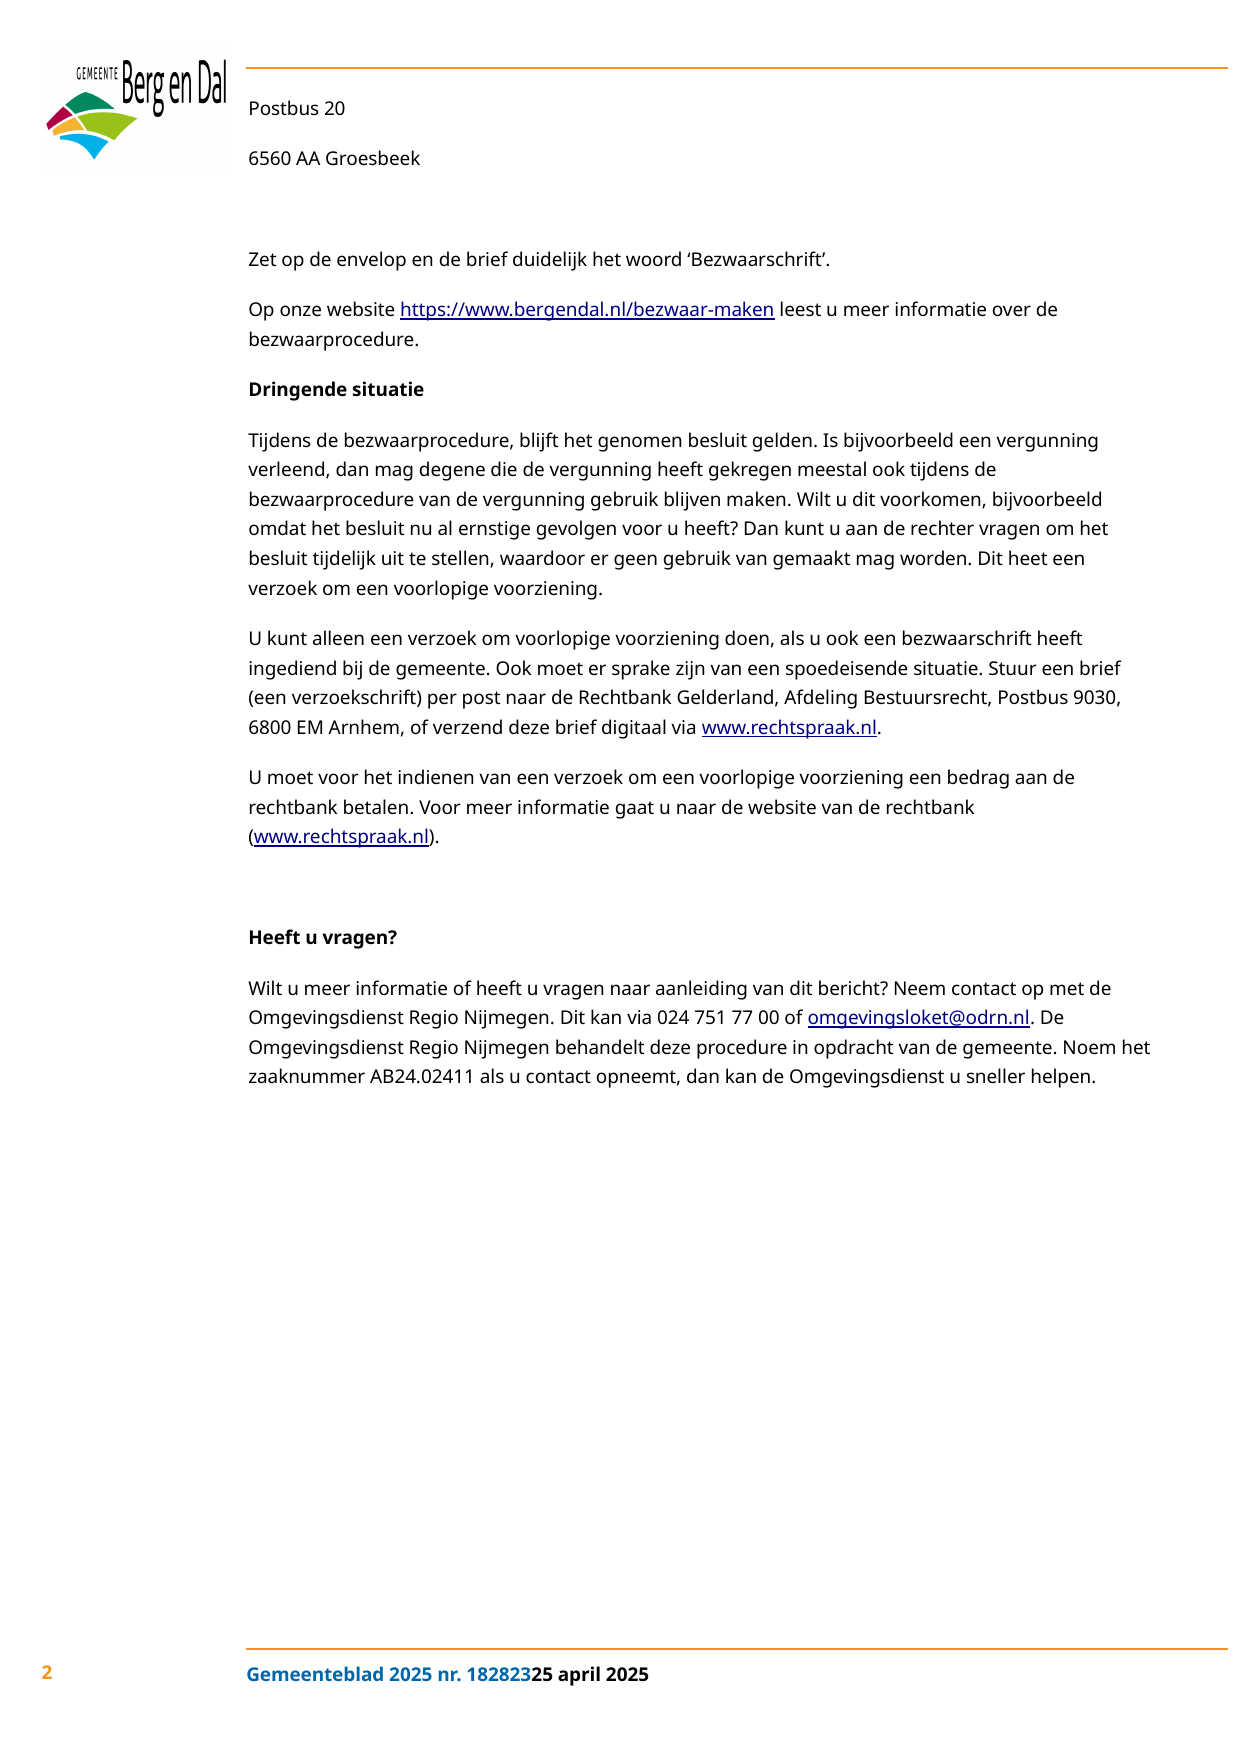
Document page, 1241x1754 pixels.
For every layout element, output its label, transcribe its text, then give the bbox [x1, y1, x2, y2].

picture [41, 47, 231, 172]
text Postbus 20 [248, 95, 1152, 121]
text U kunt alleen een verzoek om voorlopige voorziening doen, als u ook een bezwaarschrift heeft ingediend bij de gemeente. Ook moet er sprake zijn van een spoedeisende situatie. Stuur een brief (een verzoekschrift) per post naar de Rechtbank Gelderland, Afdeling Bestuursrecht, Postbus 9030, 6800 EM Arnhem, of verzend deze brief digitaal via www.rechtspraak.nl. [248, 625, 1152, 740]
text Wilt u meer informatie of heeft u vragen naar aanleiding van dit bericht? Neem contact op met de Omgevingsdienst Regio Nijmegen. Dit kan via 024 751 77 00 of omgevingsloket@odrn.nl. De Omgevingsdienst Regio Nijmegen behandelt deze procedure in opdracht van de gemeente. Noem het zaaknummer AB24.02411 als u contact opneemt, dan kan de Omgevingsdienst u sneller helpen. [248, 975, 1152, 1089]
text Heeft u vragen? [248, 924, 1152, 950]
text 6560 AA Groesbeek [248, 145, 1152, 171]
text Op onze website https://www.bergendal.nl/bezwaar-maken leest u meer informatie over de bezwaarprocedure. [248, 296, 1152, 352]
text Dringende situatie [248, 376, 1152, 402]
text Tijdens de bezwaarprocedure, blijft het genomen besluit gelden. Is bijvoorbeeld een vergunning verleend, dan mag degene die de vergunning heeft gekregen meestal ook tijdens de bezwaarprocedure van de vergunning gebruik blijven maken. Wilt u dit voorkomen, bijvoorbeeld omdat het besluit nu al ernstige gevolgen voor u heeft? Dan kunt u aan de rechter vragen om het besluit tijdelijk uit te stellen, waardoor er geen gebruik van gemaakt mag worden. Dit heet een verzoek om een voorlopige voorziening. [248, 427, 1152, 601]
text U moet voor het indienen van een verzoek om een voorlopige voorziening een bedrag aan de rechtbank betalen. Voor meer informatie gaat u naar de website van de rechtbank (www.rechtspraak.nl). [248, 764, 1152, 849]
text Zet op de envelop en de brief duidelijk het woord ‘Bezwaarschrift’. [248, 246, 1152, 272]
